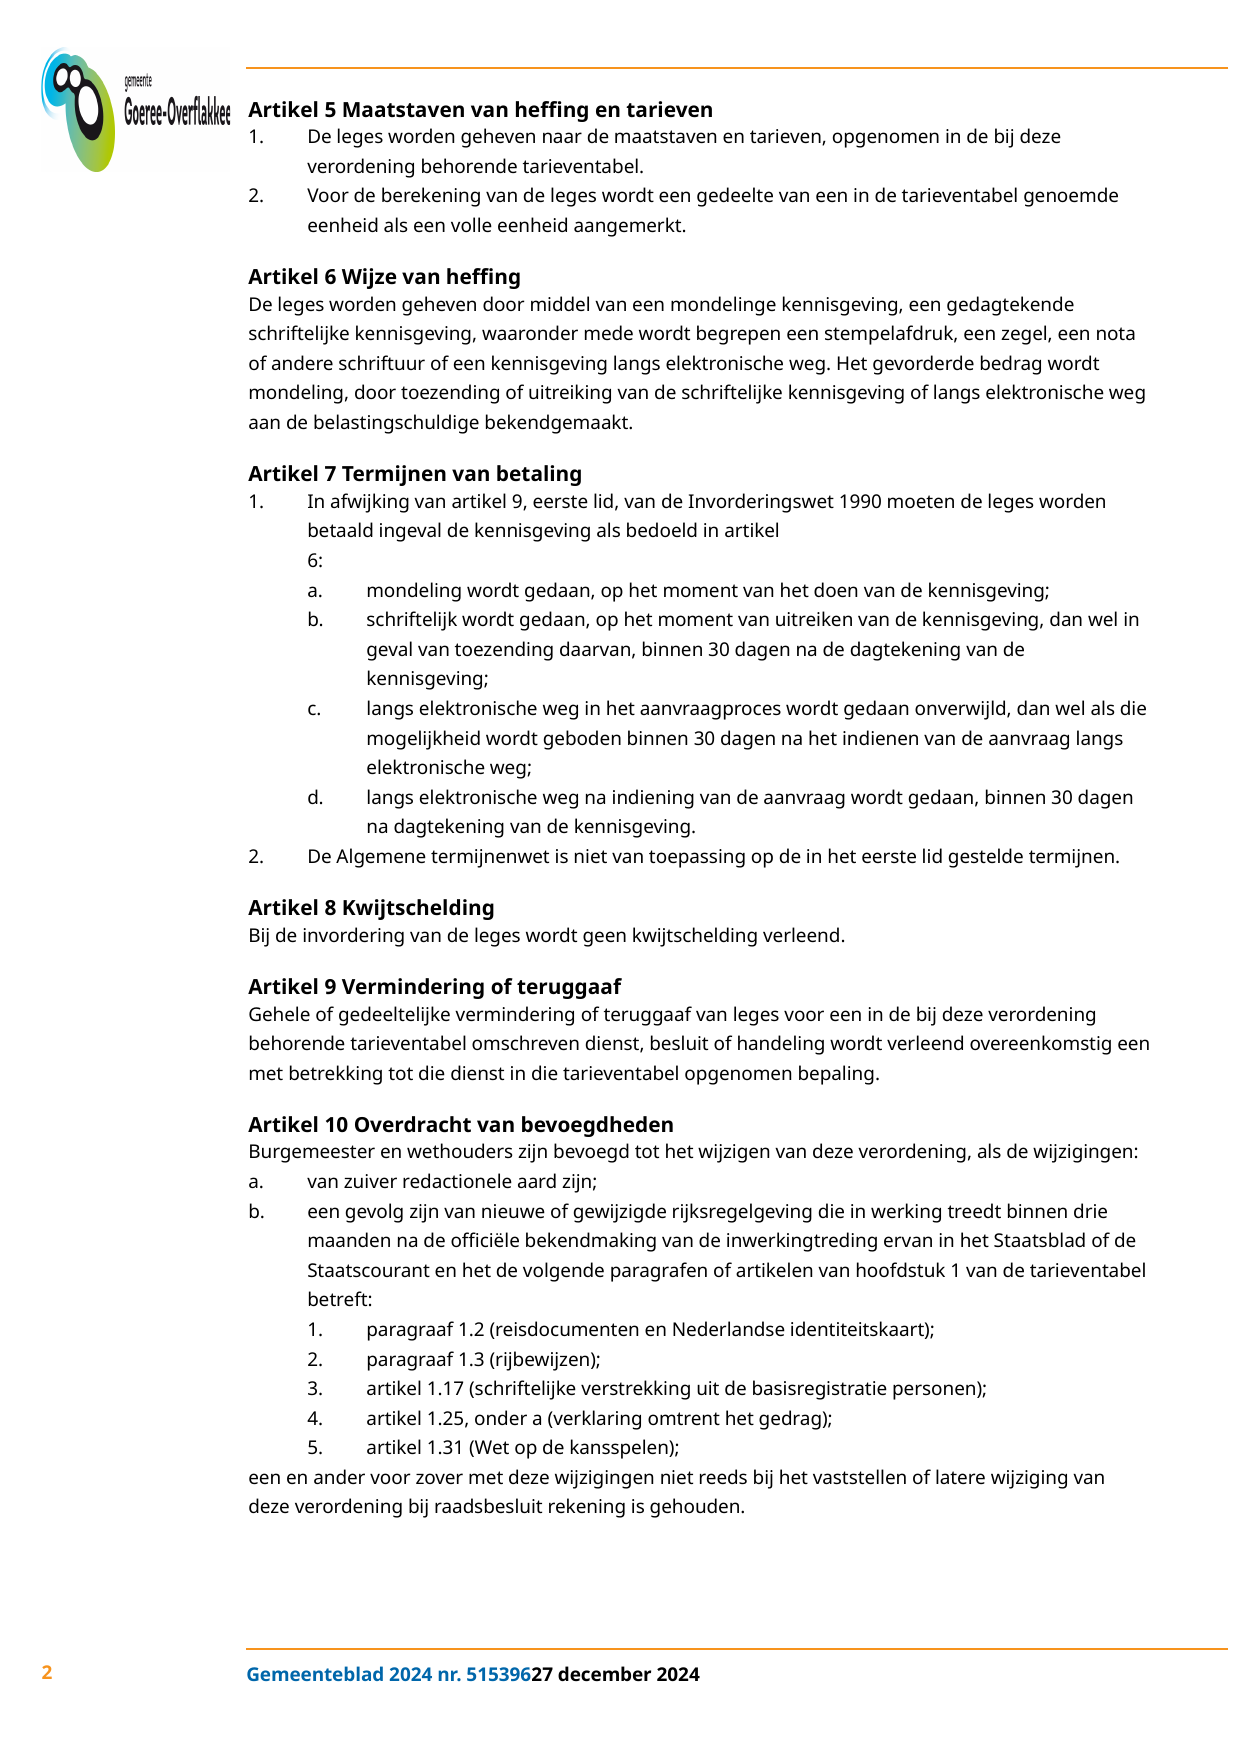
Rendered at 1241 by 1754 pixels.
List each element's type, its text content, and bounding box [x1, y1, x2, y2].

list artikel 1.25, onder a (verklaring omtrent het gedrag); [307, 1405, 1152, 1431]
text Artikel 6 Wijze van heffing [248, 262, 1152, 291]
text Gehele of gedeeltelijke vermindering of teruggaaf van leges voor een in de bij deze verordening behorende tarieventabel omschreven dienst, besluit of handeling wordt verleend overeenkomstig een met betrekking tot die dienst in die tarieventabel opgenomen bepaling. [248, 1001, 1152, 1086]
list De leges worden geheven naar de maatstaven en tarieven, opgenomen in de bij deze verordening behorende tarieventabel. [248, 123, 1152, 178]
list mondeling wordt gedaan, op het moment van het doen van de kennisgeving; [307, 577, 1152, 602]
text Artikel 9 Vermindering of teruggaaf [248, 972, 1152, 1001]
picture [41, 47, 231, 172]
text Artikel 5 Maatstaven van heffing en tarieven [248, 95, 1152, 123]
list Voor de berekening van de leges wordt een gedeelte van een in de tarieventabel genoemde eenheid als een volle eenheid aangemerkt. [248, 182, 1152, 238]
text Bij de invordering van de leges wordt geen kwijtschelding verleend. [248, 922, 1152, 948]
text een en ander voor zover met deze wijzigingen niet reeds bij het vaststellen of latere wijziging van deze verordening bij raadsbesluit rekening is gehouden. [248, 1464, 1152, 1519]
text Burgemeester en wethouders zijn bevoegd tot het wijzigen van deze verordening, als de wijzigingen: [248, 1139, 1152, 1164]
list De Algemene termijnenwet is niet van toepassing op de in het eerste lid gestelde termijnen. [248, 843, 1152, 869]
text Artikel 7 Termijnen van betaling [248, 459, 1152, 488]
text Artikel 10 Overdracht van bevoegdheden [248, 1110, 1152, 1139]
list 6: [248, 547, 1152, 573]
list een gevolg zijn van nieuwe of gewijzigde rijksregelgeving die in werking treedt binnen drie maanden na de officiële bekendmaking van de inwerkingtreding ervan in het Staatsblad of de Staatscourant en het de volgende paragrafen of artikelen van hoofdstuk 1 van de tarieventabel betreft: [248, 1198, 1152, 1312]
list paragraaf 1.3 (rijbewijzen); [307, 1346, 1152, 1372]
list langs elektronische weg in het aanvraagproces wordt gedaan onverwijld, dan wel als die mogelijkheid wordt geboden binnen 30 dagen na het indienen van de aanvraag langs elektronische weg; [307, 695, 1152, 780]
text De leges worden geheven door middel van een mondelinge kennisgeving, een gedagtekende schriftelijke kennisgeving, waaronder mede wordt begrepen een stempelafdruk, een zegel, een nota of andere schriftuur of een kennisgeving langs elektronische weg. Het gevorderde bedrag wordt mondeling, door toezending of uitreiking van de schriftelijke kennisgeving of langs elektronische weg aan de belastingschuldige bekendgemaakt. [248, 291, 1152, 435]
list artikel 1.17 (schriftelijke verstrekking uit de basisregistratie personen); [307, 1375, 1152, 1401]
list schriftelijk wordt gedaan, op het moment van uitreiken van de kennisgeving, dan wel in geval van toezending daarvan, binnen 30 dagen na de dagtekening van de kennisgeving; [307, 606, 1152, 691]
text Artikel 8 Kwijtschelding [248, 893, 1152, 922]
list langs elektronische weg na indiening van de aanvraag wordt gedaan, binnen 30 dagen na dagtekening van de kennisgeving. [307, 784, 1152, 839]
list van zuiver redactionele aard zijn; [248, 1168, 1152, 1194]
list In afwijking van artikel 9, eerste lid, van de Invorderingswet 1990 moeten de leges worden betaald ingeval de kennisgeving als bedoeld in artikel [248, 488, 1152, 543]
list artikel 1.31 (Wet op de kansspelen); [307, 1434, 1152, 1460]
list paragraaf 1.2 (reisdocumenten en Nederlandse identiteitskaart); [307, 1316, 1152, 1342]
